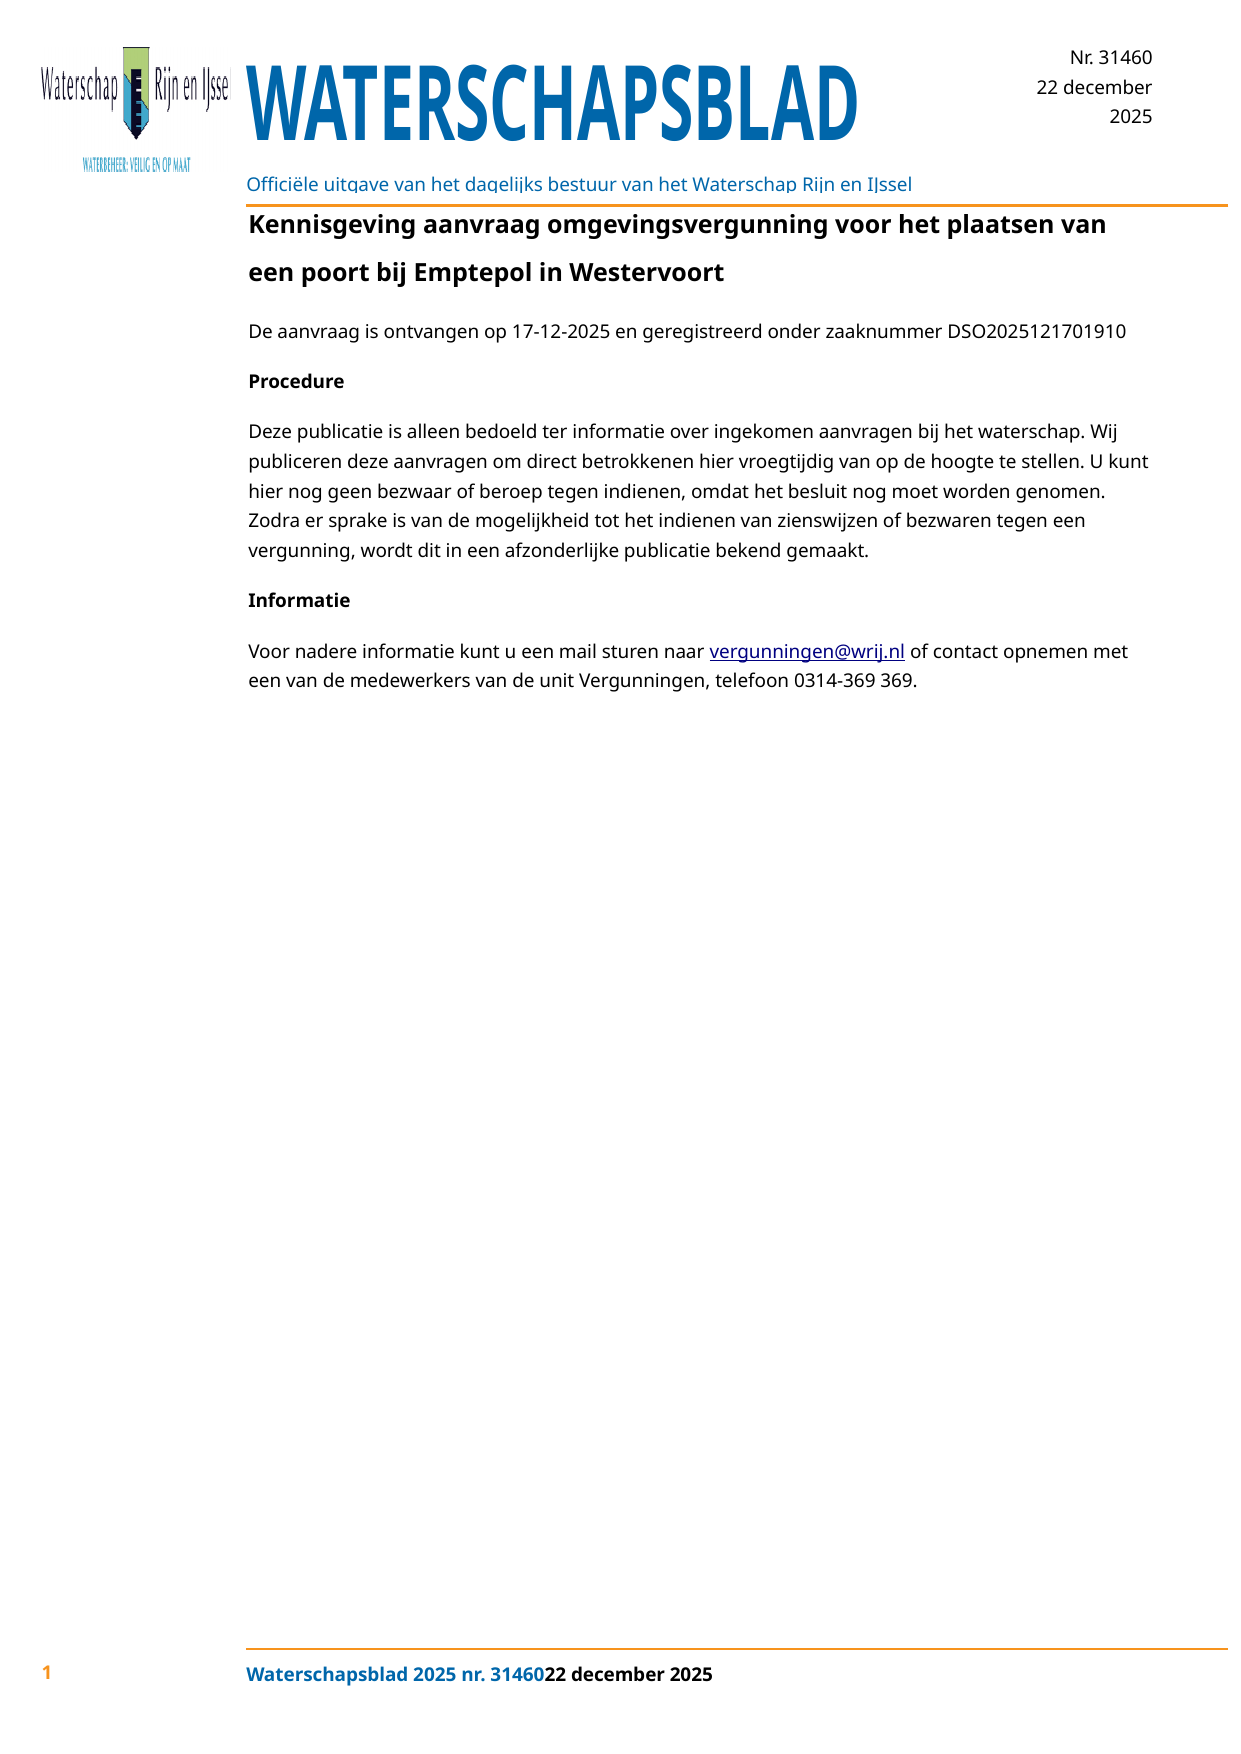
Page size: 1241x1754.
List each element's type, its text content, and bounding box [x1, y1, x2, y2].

picture [41, 47, 231, 172]
text Deze publicatie is alleen bedoeld ter informatie over ingekomen aanvragen bij het waterschap. Wij publiceren deze aanvragen om direct betrokkenen hier vroegtijdig van op de hoogte te stellen. U kunt hier nog geen bezwaar of beroep tegen indienen, omdat het besluit nog moet worden genomen. Zodra er sprake is van de mogelijkheid tot het indienen van zienswijzen of bezwaren tegen een vergunning, wordt dit in een afzonderlijke publicatie bekend gemaakt. [248, 419, 1152, 563]
text Informatie [248, 587, 1152, 613]
text Procedure [248, 368, 1152, 394]
text Kennisgeving aanvraag omgevingsvergunning voor het plaatsen van een poort bij Emptepol in Westervoort [248, 207, 1152, 288]
text De aanvraag is ontvangen op 17-12-2025 en geregistreerd onder zaaknummer DSO2025121701910 [248, 318, 1152, 344]
text Voor nadere informatie kunt u een mail sturen naar vergunningen@wrij.nl of contact opnemen met een van de medewerkers van de unit Vergunningen, telefoon 0314-369 369. [248, 638, 1152, 693]
